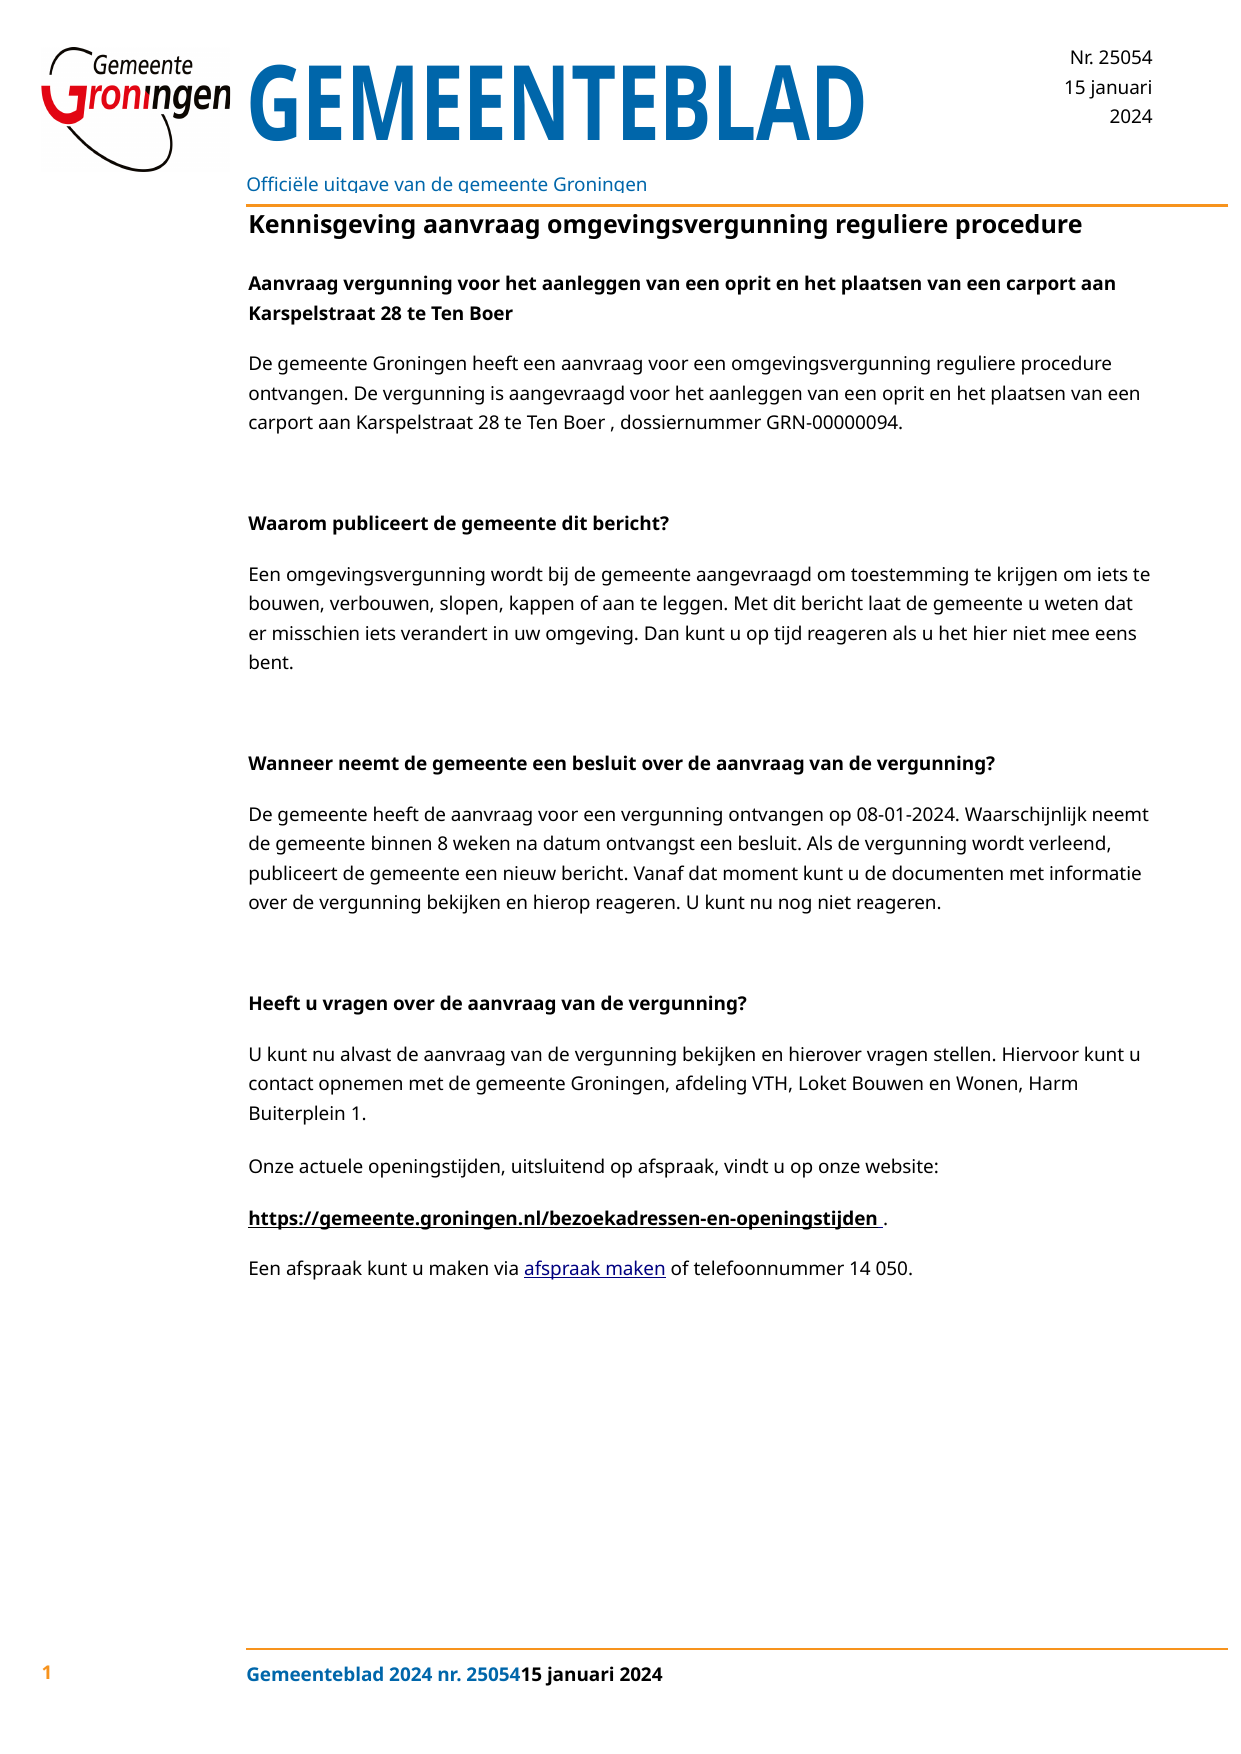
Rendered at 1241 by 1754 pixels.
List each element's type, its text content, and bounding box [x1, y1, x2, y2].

text Een afspraak kunt u maken via afspraak maken of telefoonnummer 14 050. [248, 1255, 1152, 1281]
text Kennisgeving aanvraag omgevingsvergunning reguliere procedure [248, 207, 1152, 241]
text De gemeente Groningen heeft een aanvraag voor een omgevingsvergunning reguliere procedure ontvangen. De vergunning is aangevraagd voor het aanleggen van een oprit en het plaatsen van een carport aan Karspelstraat 28 te Ten Boer , dossiernummer GRN-00000094. [248, 350, 1152, 435]
text De gemeente heeft de aanvraag voor een vergunning ontvangen op 08-01-2024. Waarschijnlijk neemt de gemeente binnen 8 weken na datum ontvangst een besluit. Als de vergunning wordt verleend, publiceert de gemeente een nieuw bericht. Vanaf dat moment kunt u de documenten met informatie over de vergunning bekijken en hierop reageren. U kunt nu nog niet reageren. [248, 801, 1152, 915]
text Onze actuele openingstijden, uitsluitend op afspraak, vindt u op onze website:﻿ [248, 1150, 1152, 1179]
text Waarom publiceert de gemeente dit bericht? [248, 510, 1152, 536]
picture [41, 47, 231, 172]
text https://gemeente.groningen.nl/bezoekadressen-en-openingstijden . [248, 1205, 1152, 1230]
text Een omgevingsvergunning wordt bij de gemeente aangevraagd om toestemming te krijgen om iets te bouwen, verbouwen, slopen, kappen of aan te leggen. Met dit bericht laat de gemeente u weten dat er misschien iets verandert in uw omgeving. Dan kunt u op tijd reageren als u het hier niet mee eens bent. [248, 561, 1152, 675]
text Aanvraag vergunning voor het aanleggen van een oprit en het plaatsen van een carport aan Karspelstraat 28 te Ten Boer [248, 270, 1152, 326]
text Wanneer neemt de gemeente een besluit over de aanvraag van de vergunning? [248, 750, 1152, 776]
text U kunt nu alvast de aanvraag van de vergunning bekijken en hierover vragen stellen. Hiervoor kunt u contact opnemen met de gemeente Groningen, afdeling VTH, Loket Bouwen en Wonen, Harm Buiterplein 1. [248, 1041, 1152, 1126]
text Heeft u vragen over de aanvraag van de vergunning? [248, 990, 1152, 1016]
